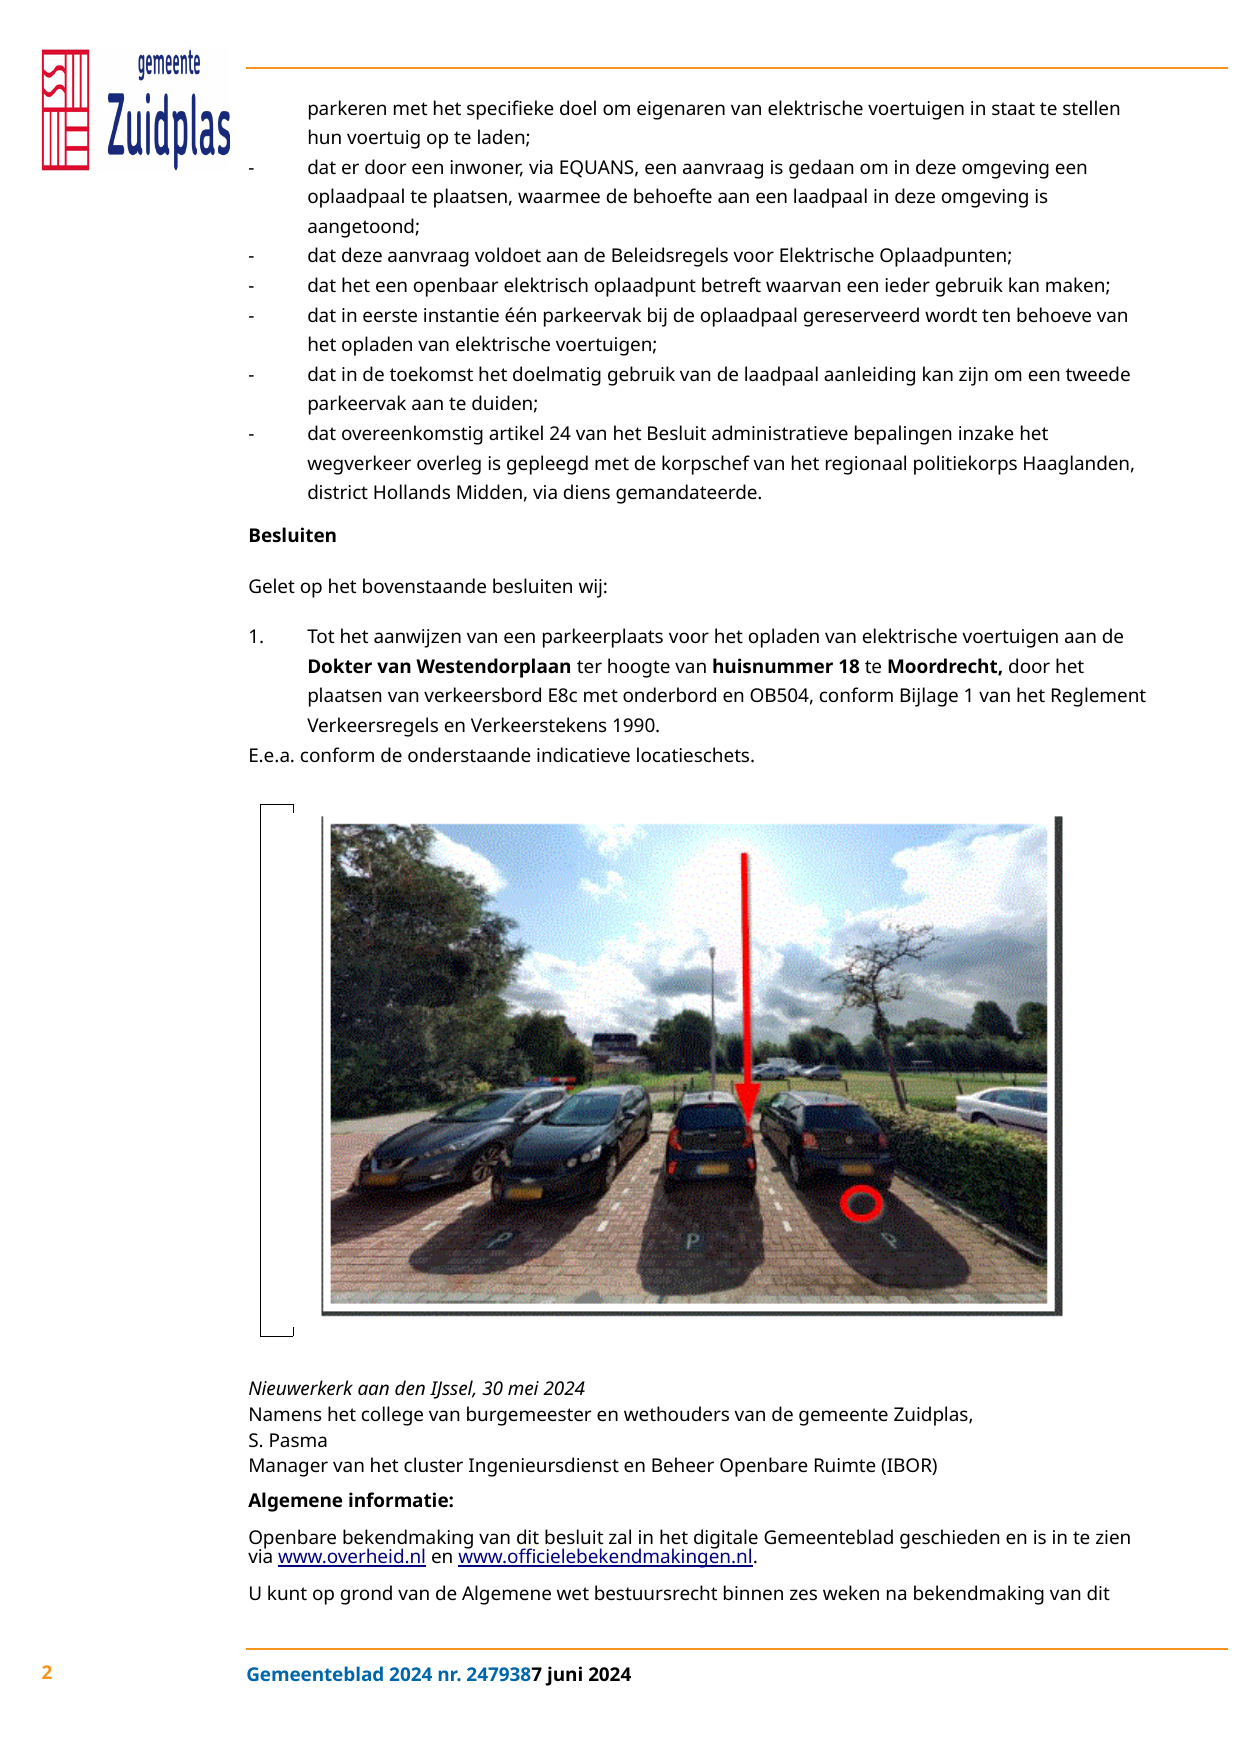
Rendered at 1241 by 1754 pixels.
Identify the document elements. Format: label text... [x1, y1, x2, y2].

text Namens het college van burgemeester en wethouders van de gemeente Zuidplas, [248, 1401, 1152, 1427]
list Tot het aanwijzen van een parkeerplaats voor het opladen van elektrische voertuigen aan de Dokter van Westendorplaan ter hoogte van huisnummer 18 te Moordrecht, door het plaatsen van verkeersbord E8c met onderbord en OB504, conform Bijlage 1 van het Reglement Verkeersregels en Verkeerstekens 1990. [248, 623, 1152, 738]
text Openbare bekendmaking van dit besluit zal in het digitale Gemeenteblad geschieden en is in te zien via www.overheid.nl en www.officielebekendmakingen.nl. [248, 1529, 1152, 1567]
list dat overeenkomstig artikel 24 van het Besluit administratieve bepalingen inzake het wegverkeer overleg is gepleegd met de korpschef van het regionaal politiekorps Haaglanden, district Hollands Midden, via diens gemandateerde. [248, 420, 1152, 505]
text Besluiten [248, 523, 1152, 548]
text Nieuwerkerk aan den IJssel, 30 mei 2024 [248, 1375, 1152, 1401]
text S. Pasma [248, 1427, 1152, 1452]
text Gelet op het bovenstaande besluiten wij: [248, 573, 1152, 599]
list dat in de toekomst het doelmatig gebruik van de laadpaal aanleiding kan zijn om een tweede parkeervak aan te duiden; [248, 361, 1152, 416]
picture [41, 47, 231, 172]
text E.e.a. conform de onderstaande indicatieve locatieschets. [248, 742, 1152, 767]
list dat er door een inwoner, via EQUANS, een aanvraag is gedaan om in deze omgeving een oplaadpaal te plaatsen, waarmee de behoefte aan een laadpaal in deze omgeving is aangetoond; [248, 154, 1152, 239]
text Manager van het cluster Ingenieursdienst en Beheer Openbare Ruimte (IBOR) [248, 1452, 1152, 1478]
list parkeren met het specifieke doel om eigenaren van elektrische voertuigen in staat te stellen hun voertuig op te laden; [248, 95, 1152, 150]
text U kunt op grond van de Algemene wet bestuursrecht binnen zes weken na bekendmaking van dit [248, 1585, 1152, 1604]
list dat in eerste instantie één parkeervak bij de oplaadpaal gereserveerd wordt ten behoeve van het opladen van elektrische voertuigen; [248, 302, 1152, 357]
text Algemene informatie: [248, 1492, 1152, 1511]
list dat het een openbaar elektrisch oplaadpunt betreft waarvan een ieder gebruik kan maken; [248, 272, 1152, 298]
list dat deze aanvraag voldoet aan de Beleidsregels voor Elektrische Oplaadpunten; [248, 243, 1152, 268]
picture [268, 813, 1154, 1327]
